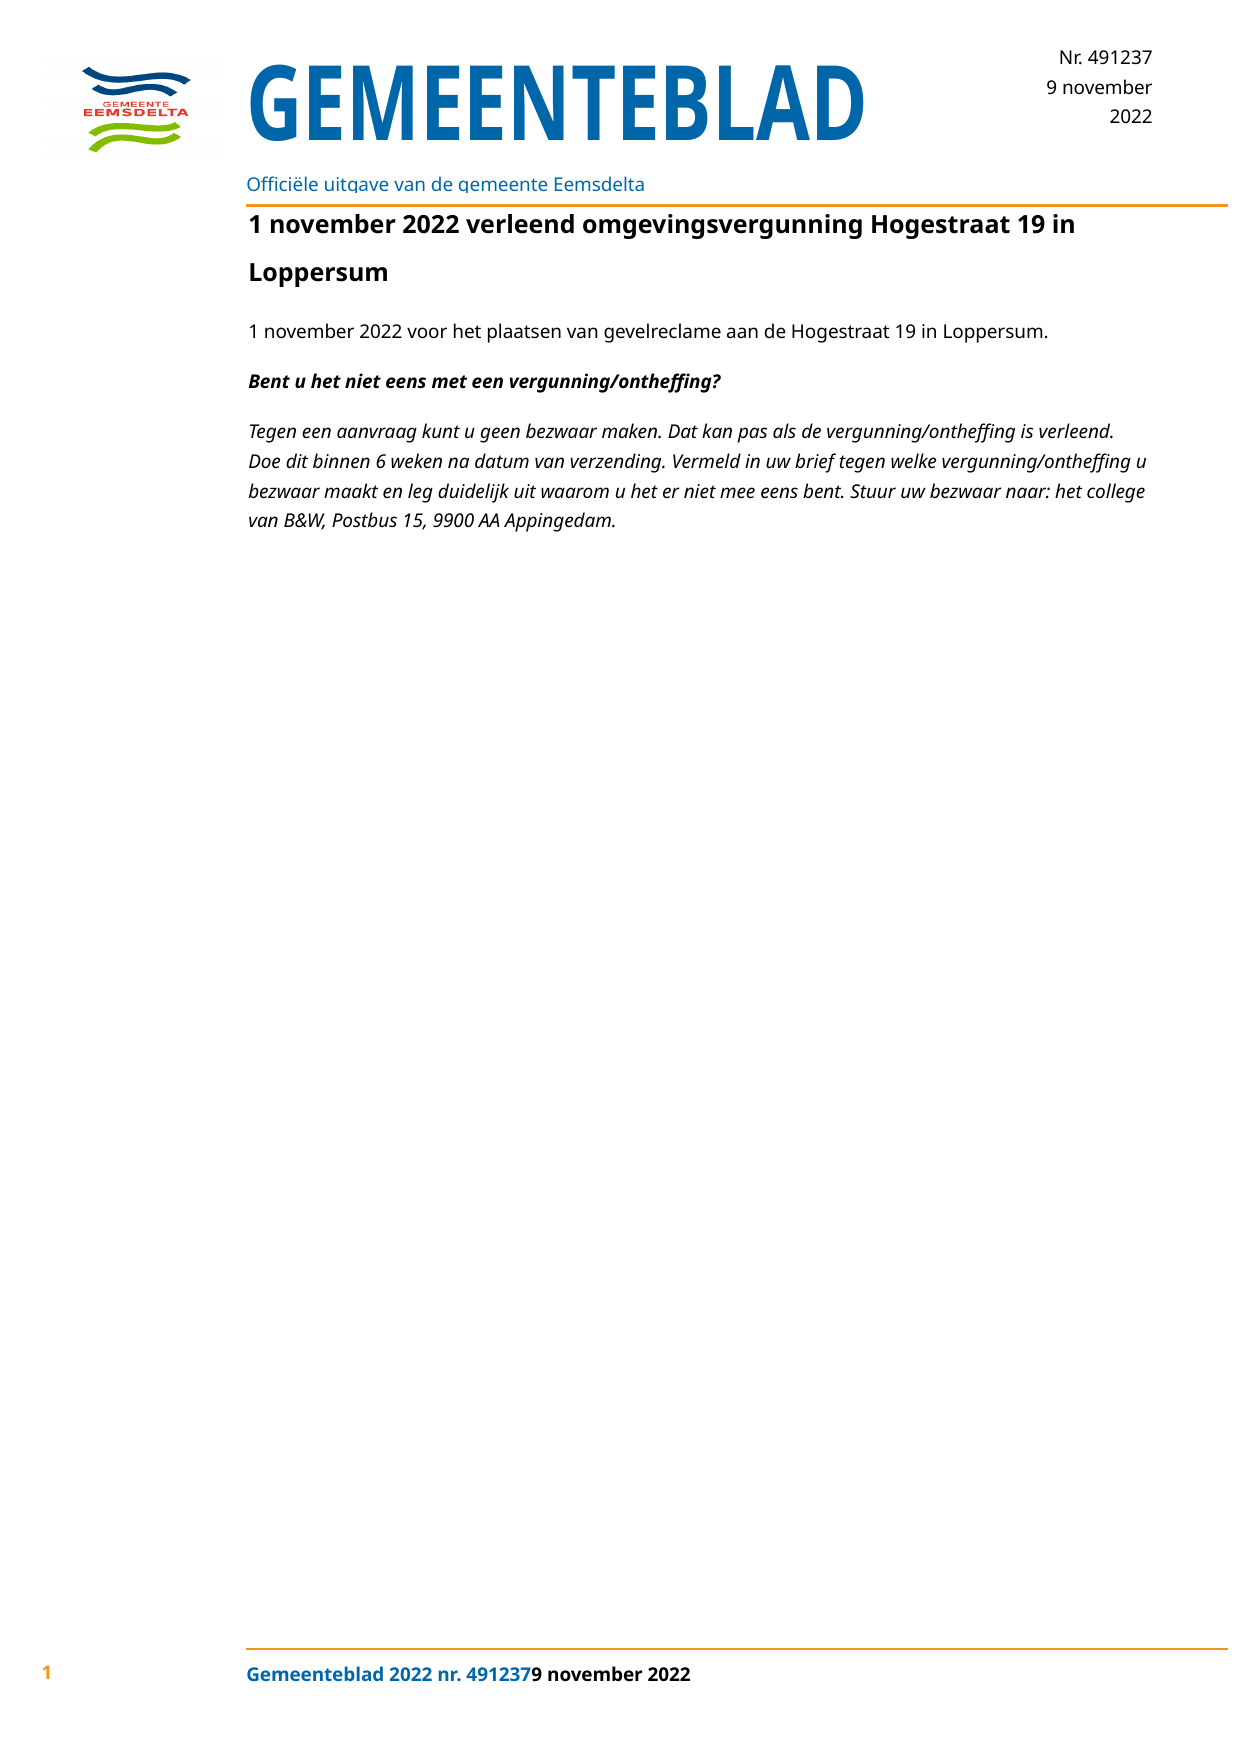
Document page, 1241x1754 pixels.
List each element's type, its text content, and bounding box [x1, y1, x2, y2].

text 1 november 2022 verleend omgevingsvergunning Hogestraat 19 in Loppersum [248, 207, 1152, 288]
text Tegen een aanvraag kunt u geen bezwaar maken. Dat kan pas als de vergunning/ontheffing is verleend. Doe dit binnen 6 weken na datum van verzending. Vermeld in uw brief tegen welke vergunning/ontheffing u bezwaar maakt en leg duidelijk uit waarom u het er niet mee eens bent. Stuur uw bezwaar naar: het college van B&W, Postbus 15, 9900 AA Appingedam. [248, 419, 1152, 533]
text 1 november 2022 voor het plaatsen van gevelreclame aan de Hogestraat 19 in Loppersum. [248, 318, 1152, 344]
text Bent u het niet eens met een vergunning/ontheffing? [248, 368, 1152, 394]
picture [41, 47, 231, 172]
